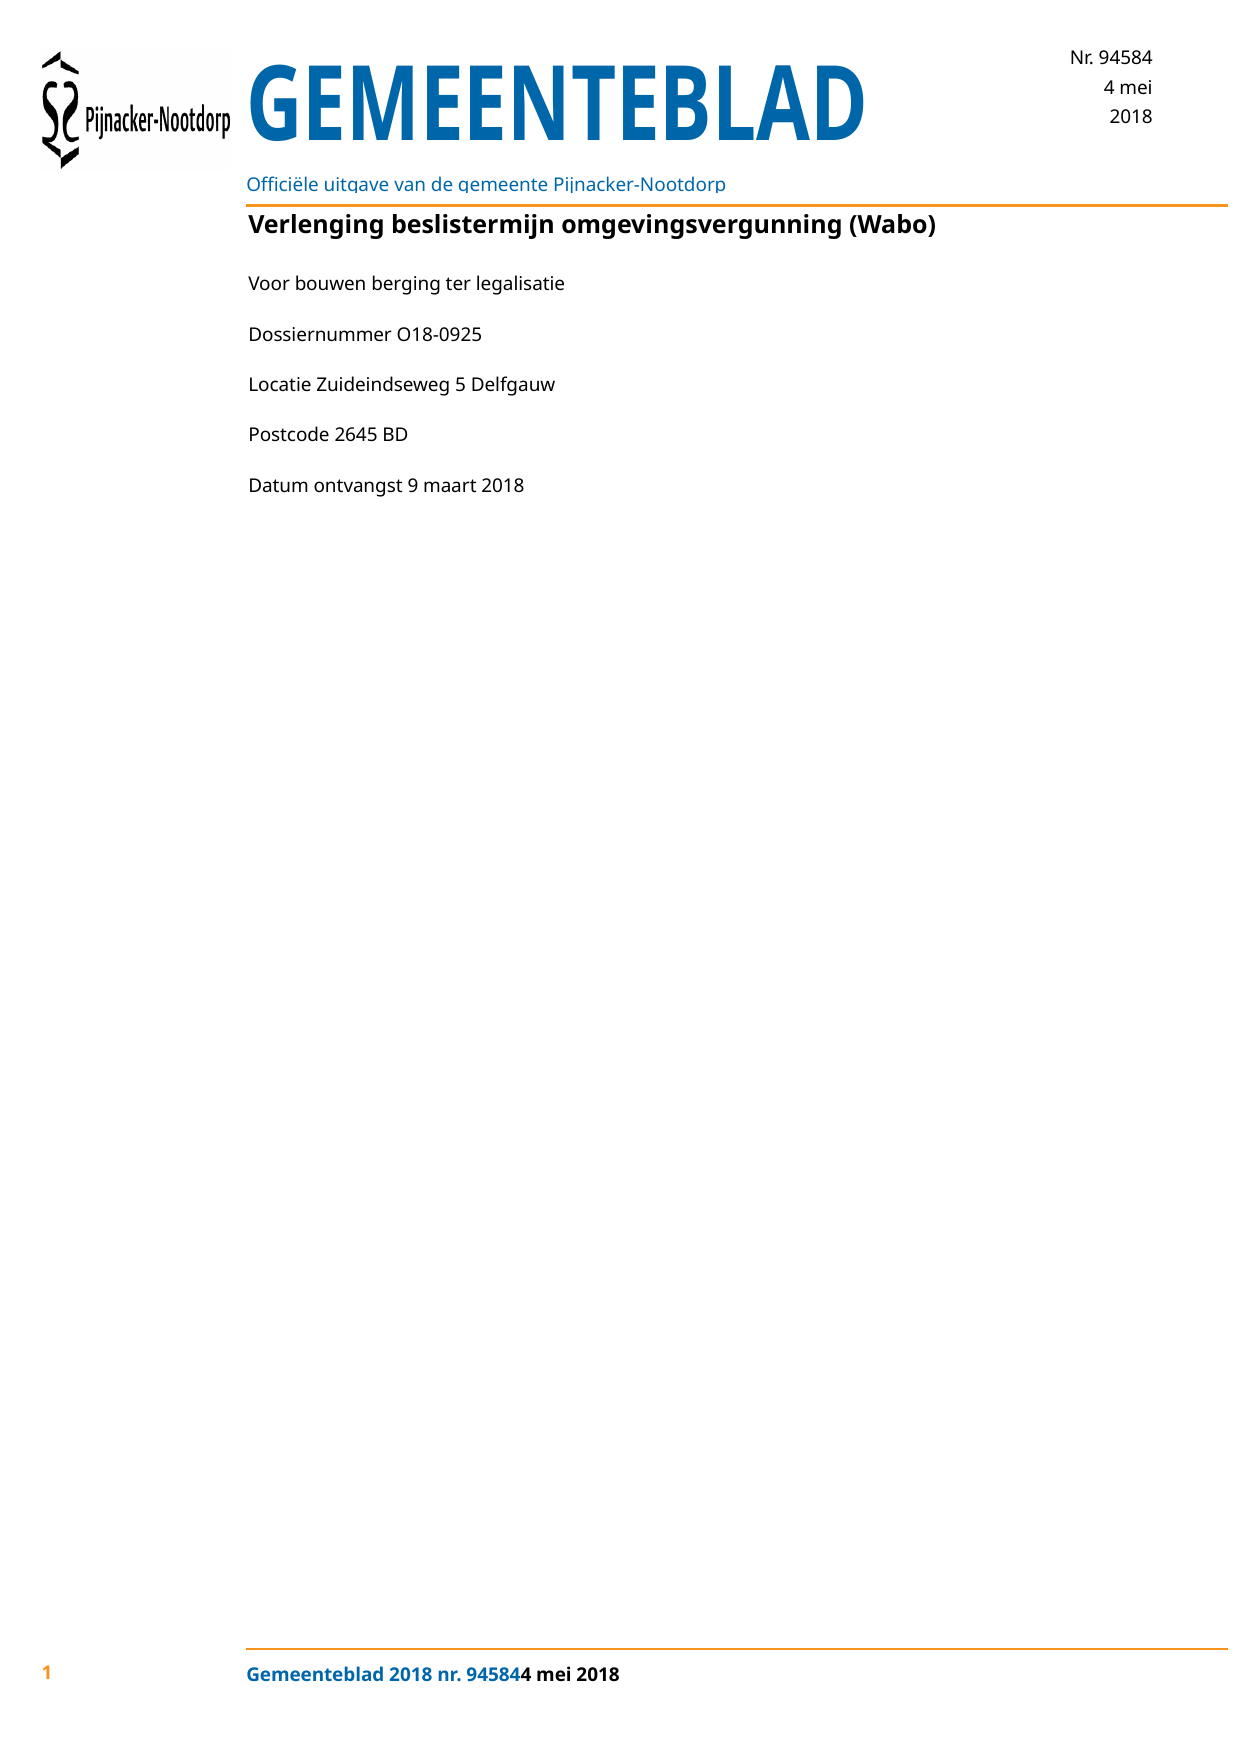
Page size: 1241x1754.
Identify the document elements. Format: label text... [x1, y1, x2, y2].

text Postcode 2645 BD [248, 422, 1152, 447]
text Locatie Zuideindseweg 5 Delfgauw [248, 371, 1152, 397]
text Datum ontvangst 9 maart 2018 [248, 472, 1152, 498]
text Dossiernummer O18-0925 [248, 321, 1152, 346]
picture [41, 47, 231, 172]
text Verlenging beslistermijn omgevingsvergunning (Wabo) [248, 207, 1152, 241]
text Voor bouwen berging ter legalisatie [248, 270, 1152, 296]
